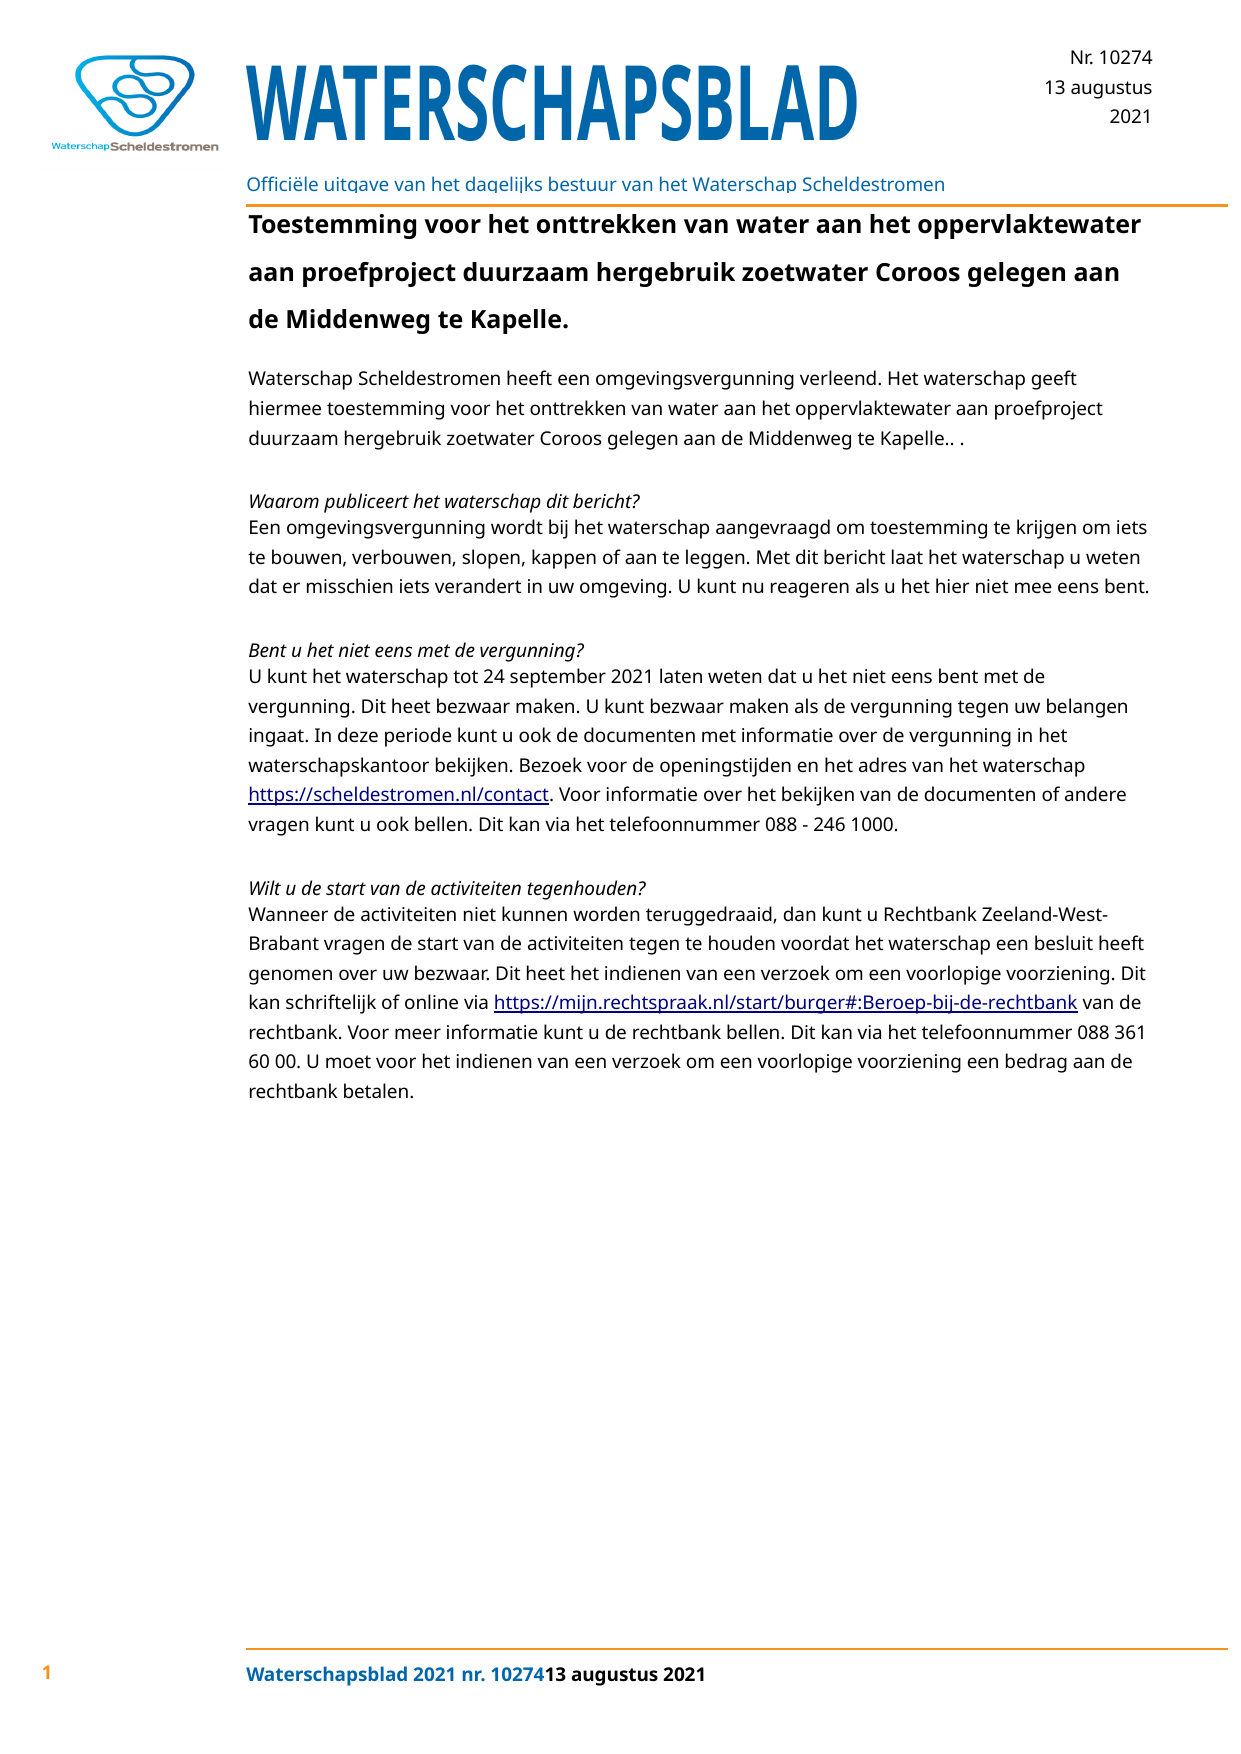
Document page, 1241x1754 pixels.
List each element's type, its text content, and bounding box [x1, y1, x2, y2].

text Waterschap Scheldestromen heeft een omgevingsvergunning verleend. Het waterschap geeft hiermee toestemming voor het onttrekken van water aan het oppervlaktewater aan proefproject duurzaam hergebruik zoetwater Coroos gelegen aan de Middenweg te Kapelle.. . [248, 366, 1152, 450]
text U kunt het waterschap tot 24 september 2021 laten weten dat u het niet eens bent met de vergunning. Dit heet bezwaar maken. U kunt bezwaar maken als de vergunning tegen uw belangen ingaat. In deze periode kunt u ook de documenten met informatie over de vergunning in het waterschapskantoor bekijken. Bezoek voor de openingstijden en het adres van het waterschap https://scheldestromen.nl/contact. Voor informatie over het bekijken van de documenten of andere vragen kunt u ook bellen. Dit kan via het telefoonnummer 088 - 246 1000. [248, 663, 1152, 837]
text Wilt u de start van de activiteiten tegenhouden? [248, 875, 1152, 901]
picture [41, 47, 231, 172]
text Wanneer de activiteiten niet kunnen worden teruggedraaid, dan kunt u Rechtbank Zeeland-West-Brabant vragen de start van de activiteiten tegen te houden voordat het waterschap een besluit heeft genomen over uw bezwaar. Dit heet het indienen van een verzoek om een voorlopige voorziening. Dit kan schriftelijk of online via https://mijn.rechtspraak.nl/start/burger#:Beroep-bij-de-rechtbank van de rechtbank. Voor meer informatie kunt u de rechtbank bellen. Dit kan via het telefoonnummer 088 361 60 00. U moet voor het indienen van een verzoek om een voorlopige voorziening een bedrag aan de rechtbank betalen. [248, 901, 1152, 1104]
text Een omgevingsvergunning wordt bij het waterschap aangevraagd om toestemming te krijgen om iets te bouwen, verbouwen, slopen, kappen of aan te leggen. Met dit bericht laat het waterschap u weten dat er misschien iets verandert in uw omgeving. U kunt nu reageren als u het hier niet mee eens bent. [248, 514, 1152, 599]
text Bent u het niet eens met de vergunning? [248, 637, 1152, 663]
text Toestemming voor het onttrekken van water aan het oppervlaktewater aan proefproject duurzaam hergebruik zoetwater Coroos gelegen aan de Middenweg te Kapelle. [248, 207, 1152, 336]
text Waarom publiceert het waterschap dit bericht? [248, 489, 1152, 514]
